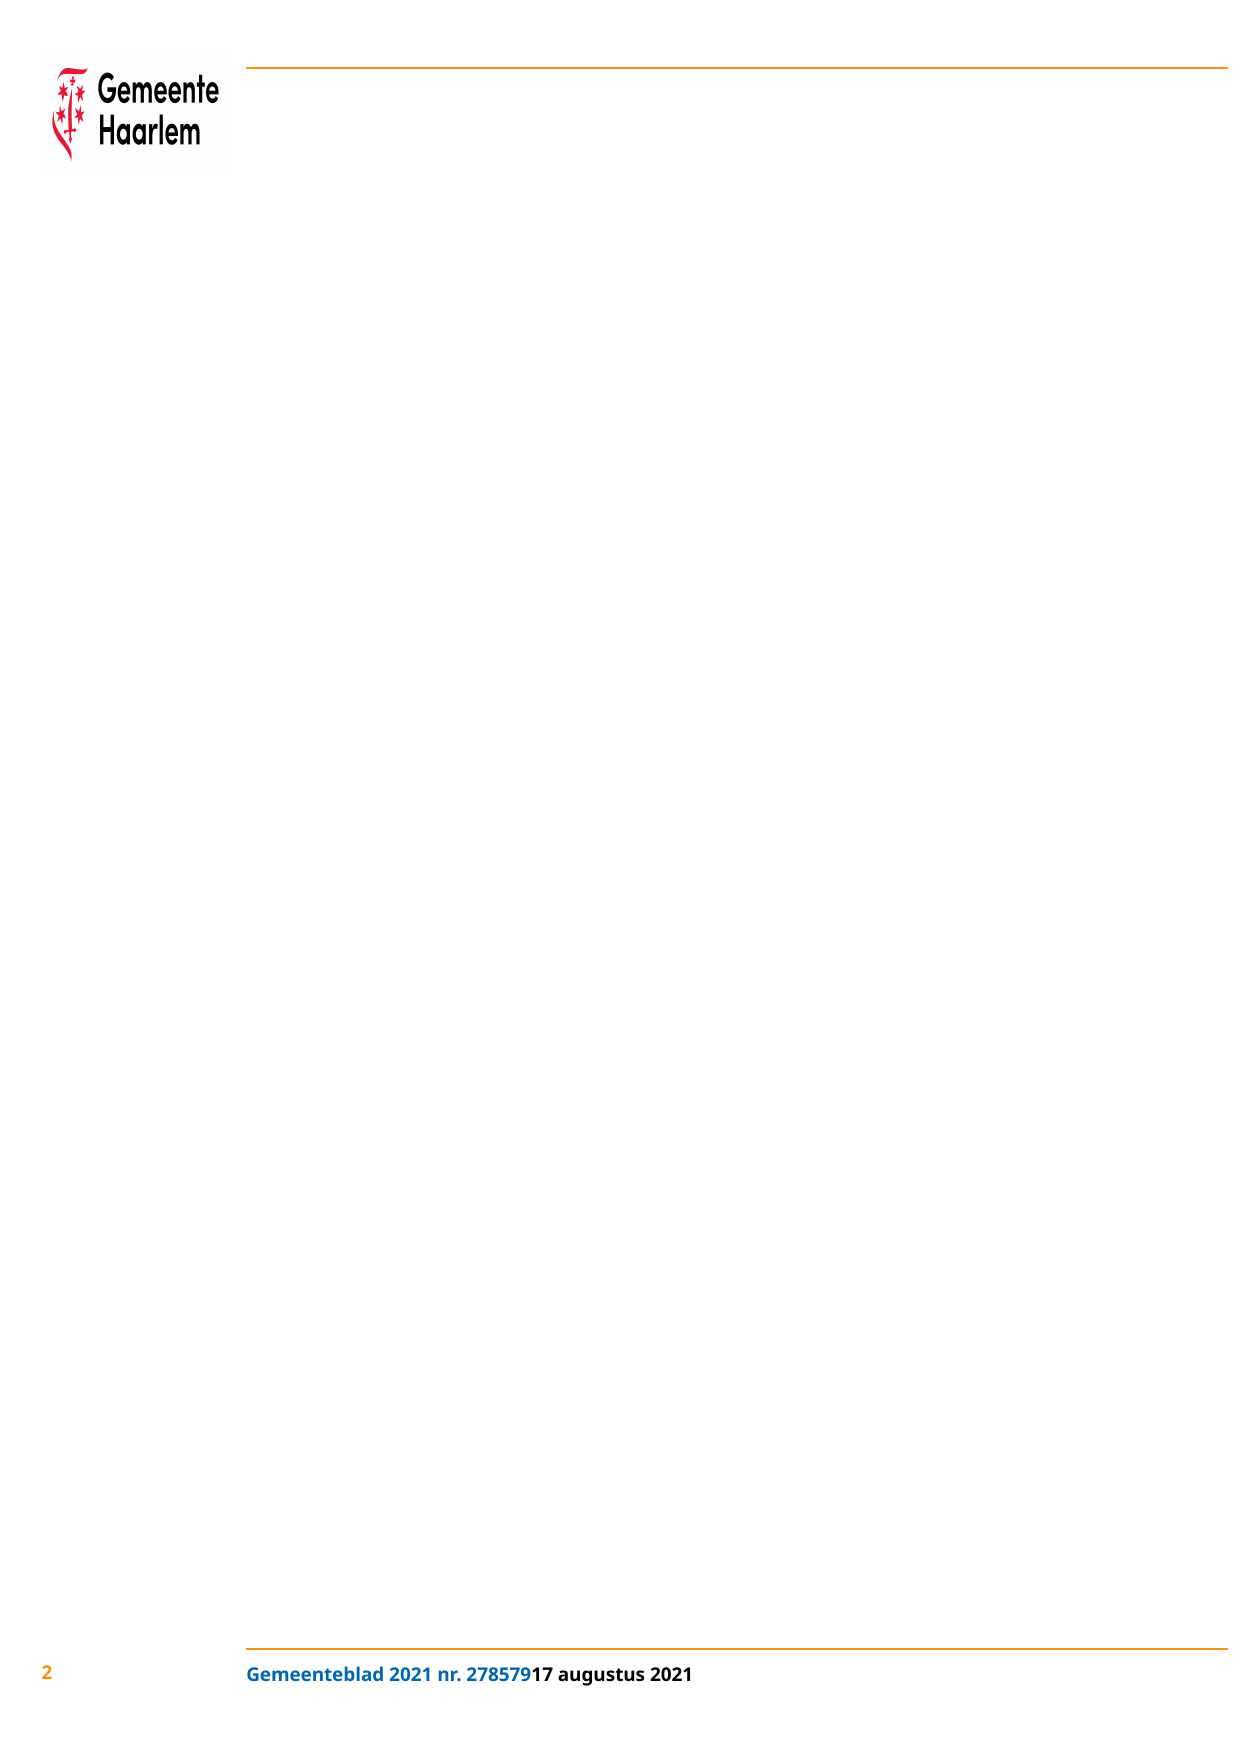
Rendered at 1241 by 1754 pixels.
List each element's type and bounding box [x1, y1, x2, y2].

picture [41, 47, 231, 172]
